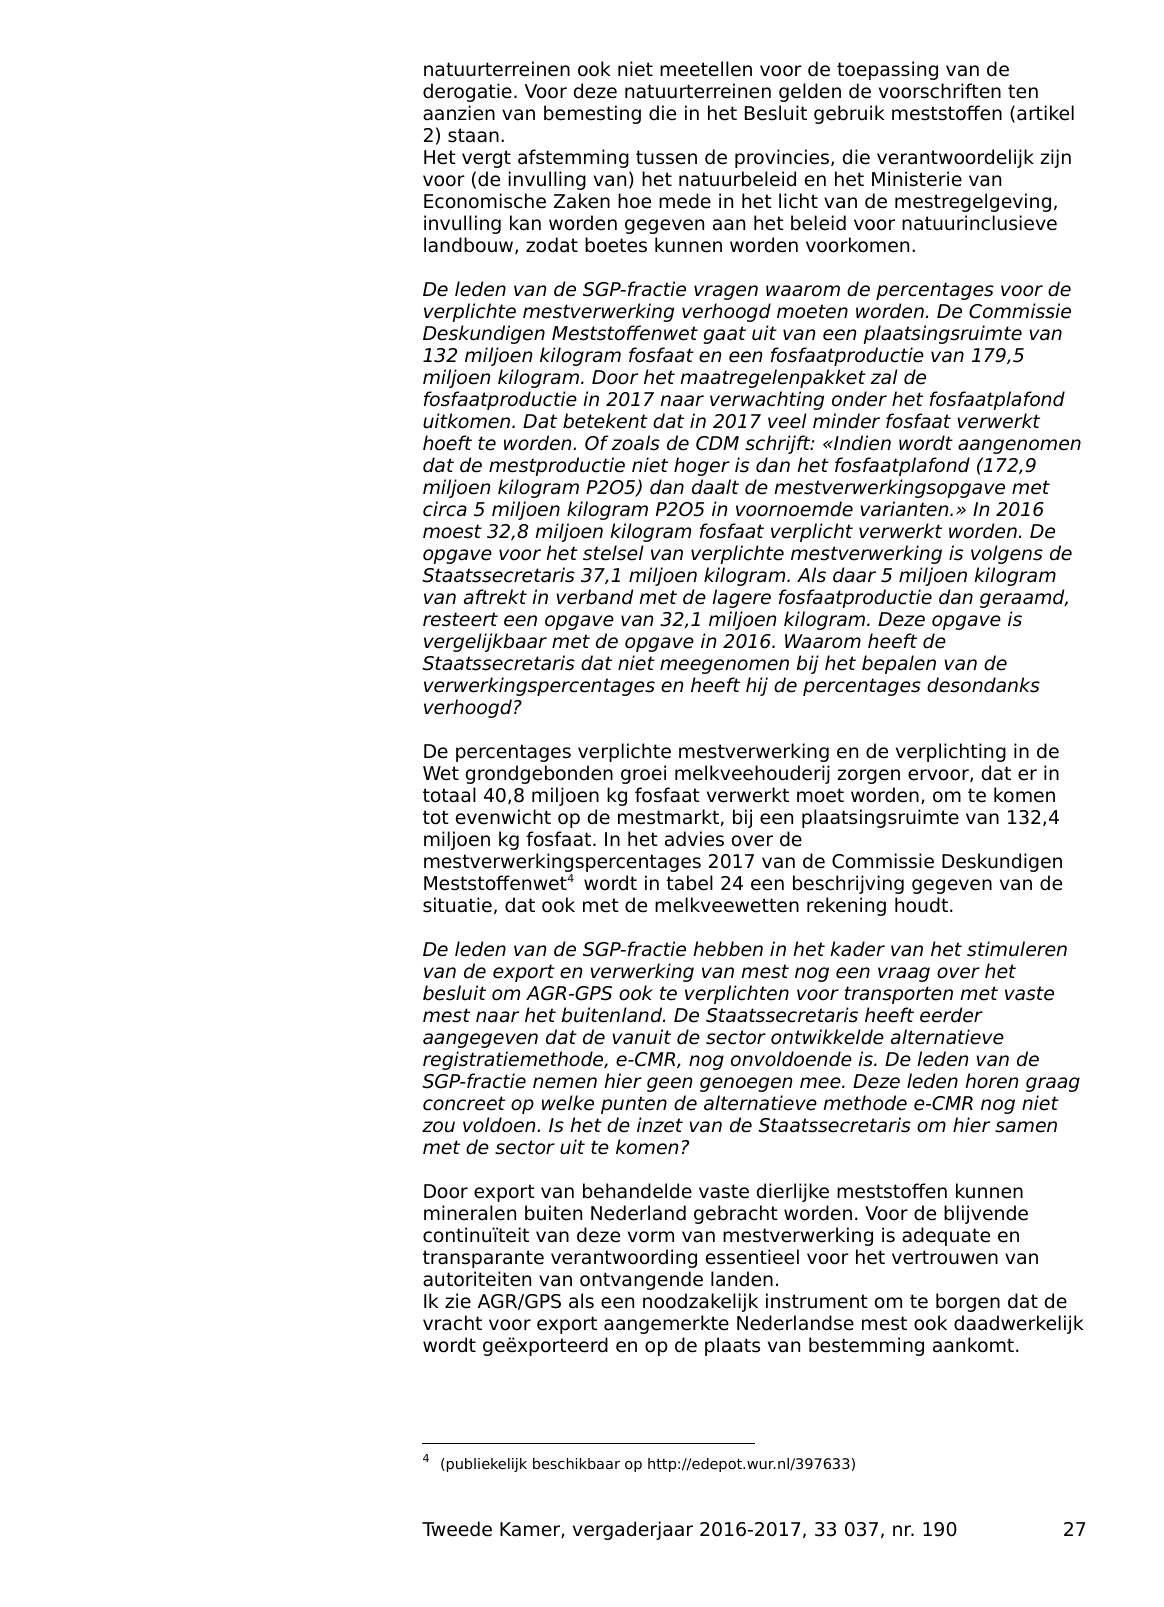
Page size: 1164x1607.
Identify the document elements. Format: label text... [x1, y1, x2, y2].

text Het vergt afstemming tussen de provincies, die verantwoordelijk zijn voor (de invulling van) het natuurbeleid en het Ministerie van Economische Zaken hoe mede in het licht van de mestregelgeving, invulling kan worden gegeven aan het beleid voor natuurinclusieve landbouw, zodat boetes kunnen worden voorkomen. [422, 147, 1087, 257]
text De leden van de SGP-fractie hebben in het kader van het stimuleren van de export en verwerking van mest nog een vraag over het besluit om AGR-GPS ook te verplichten voor transporten met vaste mest naar het buitenland. De Staatssecretaris heeft eerder aangegeven dat de vanuit de sector ontwikkelde alternatieve registratiemethode, e-CMR, nog onvoldoende is. De leden van de SGP-fractie nemen hier geen genoegen mee. Deze leden horen graag concreet op welke punten de alternatieve methode e-CMR nog niet zou voldoen. Is het de inzet van de Staatssecretaris om hier samen met de sector uit te komen? [422, 939, 1087, 1159]
text (publiekelijk beschikbaar op http://edepot.wur.nl/397633) [422, 1452, 1087, 1474]
text Ik zie AGR/GPS als een noodzakelijk instrument om te borgen dat de vracht voor export aangemerkte Nederlandse mest ook daadwerkelijk wordt geëxporteerd en op de plaats van bestemming aankomt. [422, 1291, 1087, 1357]
text De percentages verplichte mestverwerking en de verplichting in de Wet grondgebonden groei melkveehouderij zorgen ervoor, dat er in totaal 40,8 miljoen kg fosfaat verwerkt moet worden, om te komen tot evenwicht op de mestmarkt, bij een plaatsingsruimte van 132,4 miljoen kg fosfaat. In het advies over de mestverwerkingspercentages 2017 van de Commissie Deskundigen Meststoffenwet wordt in tabel 24 een beschrijving gegeven van de situatie, dat ook met de melkveewetten rekening houdt. [422, 741, 1087, 917]
text natuurterreinen ook niet meetellen voor de toepassing van de derogatie. Voor deze natuurterreinen gelden de voorschriften ten aanzien van bemesting die in het Besluit gebruik meststoffen (artikel 2) staan. [422, 59, 1087, 147]
text Door export van behandelde vaste dierlijke meststoffen kunnen mineralen buiten Nederland gebracht worden. Voor de blijvende continuïteit van deze vorm van mestverwerking is adequate en transparante verantwoording essentieel voor het vertrouwen van autoriteiten van ontvangende landen. [422, 1181, 1087, 1291]
text De leden van de SGP-fractie vragen waarom de percentages voor de verplichte mestverwerking verhoogd moeten worden. De Commissie Deskundigen Meststoffenwet gaat uit van een plaatsingsruimte van 132 miljoen kilogram fosfaat en een fosfaatproductie van 179,5 miljoen kilogram. Door het maatregelenpakket zal de fosfaatproductie in 2017 naar verwachting onder het fosfaatplafond uitkomen. Dat betekent dat in 2017 veel minder fosfaat verwerkt hoeft te worden. Of zoals de CDM schrijft: «Indien wordt aangenomen dat de mestproductie niet hoger is dan het fosfaatplafond (172,9 miljoen kilogram P2O5) dan daalt de mestverwerkingsopgave met circa 5 miljoen kilogram P2O5 in voornoemde varianten.» In 2016 moest 32,8 miljoen kilogram fosfaat verplicht verwerkt worden. De opgave voor het stelsel van verplichte mestverwerking is volgens de Staatssecretaris 37,1 miljoen kilogram. Als daar 5 miljoen kilogram van aftrekt in verband met de lagere fosfaatproductie dan geraamd, resteert een opgave van 32,1 miljoen kilogram. Deze opgave is vergelijkbaar met de opgave in 2016. Waarom heeft de Staatssecretaris dat niet meegenomen bij het bepalen van de verwerkingspercentages en heeft hij de percentages desondanks verhoogd? [422, 279, 1087, 719]
